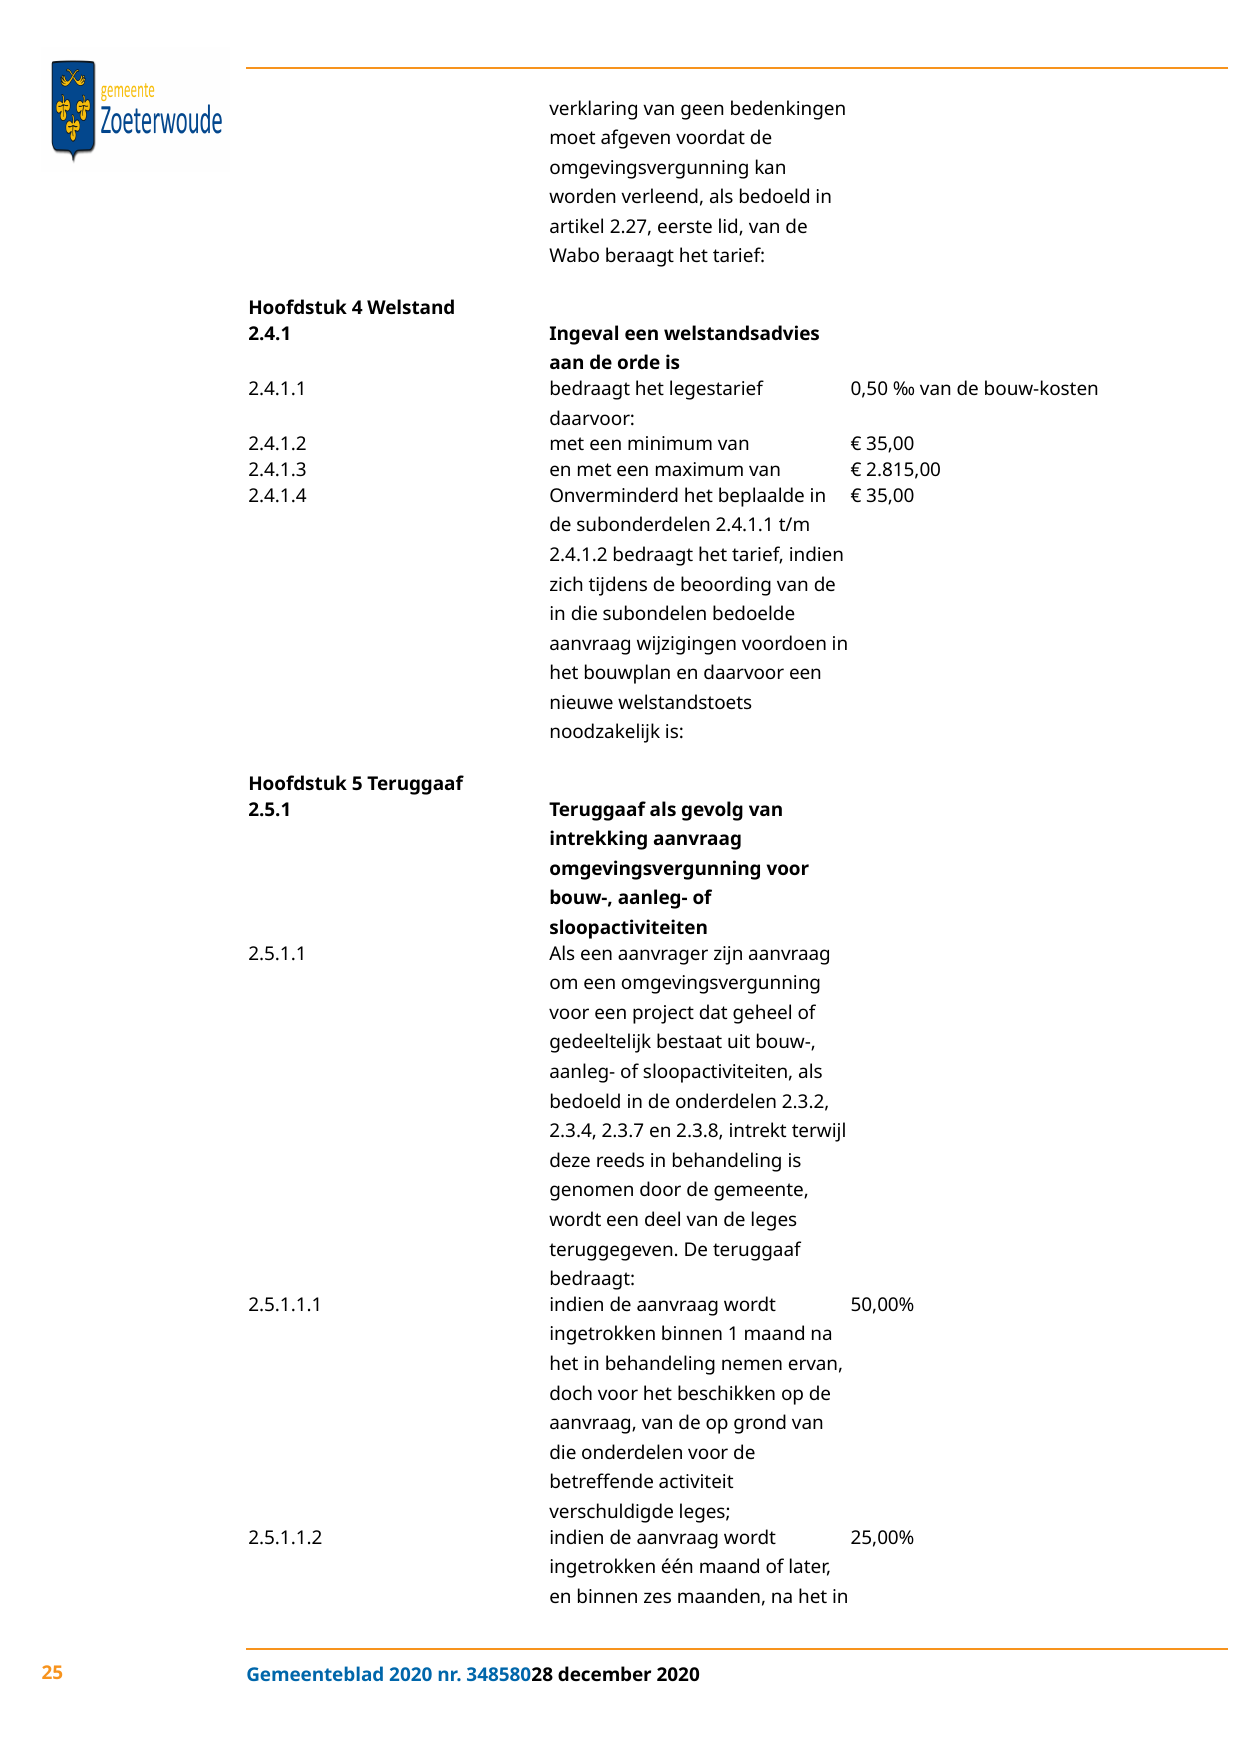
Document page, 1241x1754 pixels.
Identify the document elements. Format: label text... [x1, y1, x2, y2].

table_cell Als een aanvrager zijn aanvraag om een omgevingsvergunning voor een project dat geheel of gedeeltelijk bestaat uit bouw-, aanleg- of sloopactiviteiten, als bedoeld in de onderdelen 2.3.2, 2.3.4, 2.3.7 en 2.3.8, intrekt terwijl deze reeds in behandeling is genomen door de gemeente, wordt een deel van de leges teruggegeven. De teruggaaf bedraagt: [549, 940, 850, 1291]
table_cell [850, 940, 1152, 1291]
table_cell 2.4.1 [248, 320, 549, 375]
table_cell bedraagt het legestarief daarvoor: [549, 375, 850, 431]
picture [41, 47, 231, 172]
table_cell verklaring van geen bedenkingen moet afgeven voordat de omgevingsvergunning kan worden verleend, als bedoeld in artikel 2.27, eerste lid, van de Wabo beraagt het tarief: [549, 95, 850, 268]
table_cell 50,00% [850, 1291, 1152, 1524]
table_cell [850, 269, 1152, 294]
table_cell [549, 744, 850, 770]
table_cell 2.5.1.1.2 [248, 1524, 549, 1609]
table_cell 2.5.1.1 [248, 940, 549, 1291]
table_cell 2.4.1.4 [248, 482, 549, 744]
table_cell [850, 770, 1152, 796]
table_cell en met een maximum van [549, 456, 850, 482]
table_cell Ingeval een welstandsadvies aan de orde is [549, 320, 850, 375]
table_cell € 35,00 [850, 431, 1152, 456]
table_cell 2.5.1 [248, 796, 549, 940]
table_cell 25,00% [850, 1524, 1152, 1609]
table_cell 2.5.1.1.1 [248, 1291, 549, 1524]
table_cell Onverminderd het beplaalde in de subonderdelen 2.4.1.1 t/m 2.4.1.2 bedraagt het tarief, indien zich tijdens de beoording van de in die subondelen bedoelde aanvraag wijzigingen voordoen in het bouwplan en daarvoor een nieuwe welstandstoets noodzakelijk is: [549, 482, 850, 744]
table_cell indien de aanvraag wordt ingetrokken binnen 1 maand na het in behandeling nemen ervan, doch voor het beschikken op de aanvraag, van de op grond van die onderdelen voor de betreffende activiteit verschuldigde leges; [549, 1291, 850, 1524]
table_cell indien de aanvraag wordt ingetrokken één maand of later, en binnen zes maanden, na het in [549, 1524, 850, 1609]
table_cell 0,50 ‰ van de bouw-kosten [850, 375, 1152, 431]
table_cell [850, 744, 1152, 770]
table_cell € 35,00 [850, 482, 1152, 744]
table_cell 2.4.1.3 [248, 456, 549, 482]
table_cell [850, 320, 1152, 375]
table_cell [549, 269, 850, 294]
table_cell [850, 95, 1152, 268]
table_cell 2.4.1.1 [248, 375, 549, 431]
table_cell [248, 269, 549, 294]
table_cell [850, 796, 1152, 940]
table_cell [248, 744, 549, 770]
table_cell [850, 294, 1152, 320]
table_cell € 2.815,00 [850, 456, 1152, 482]
table_cell [248, 95, 549, 268]
table_cell 2.4.1.2 [248, 431, 549, 456]
table_cell Hoofdstuk 4 Welstand [248, 294, 850, 320]
table_cell Teruggaaf als gevolg van intrekking aanvraag omgevingsvergunning voor bouw-, aanleg- of sloopactiviteiten [549, 796, 850, 940]
table_cell met een minimum van [549, 431, 850, 456]
table_cell Hoofdstuk 5 Teruggaaf [248, 770, 850, 796]
